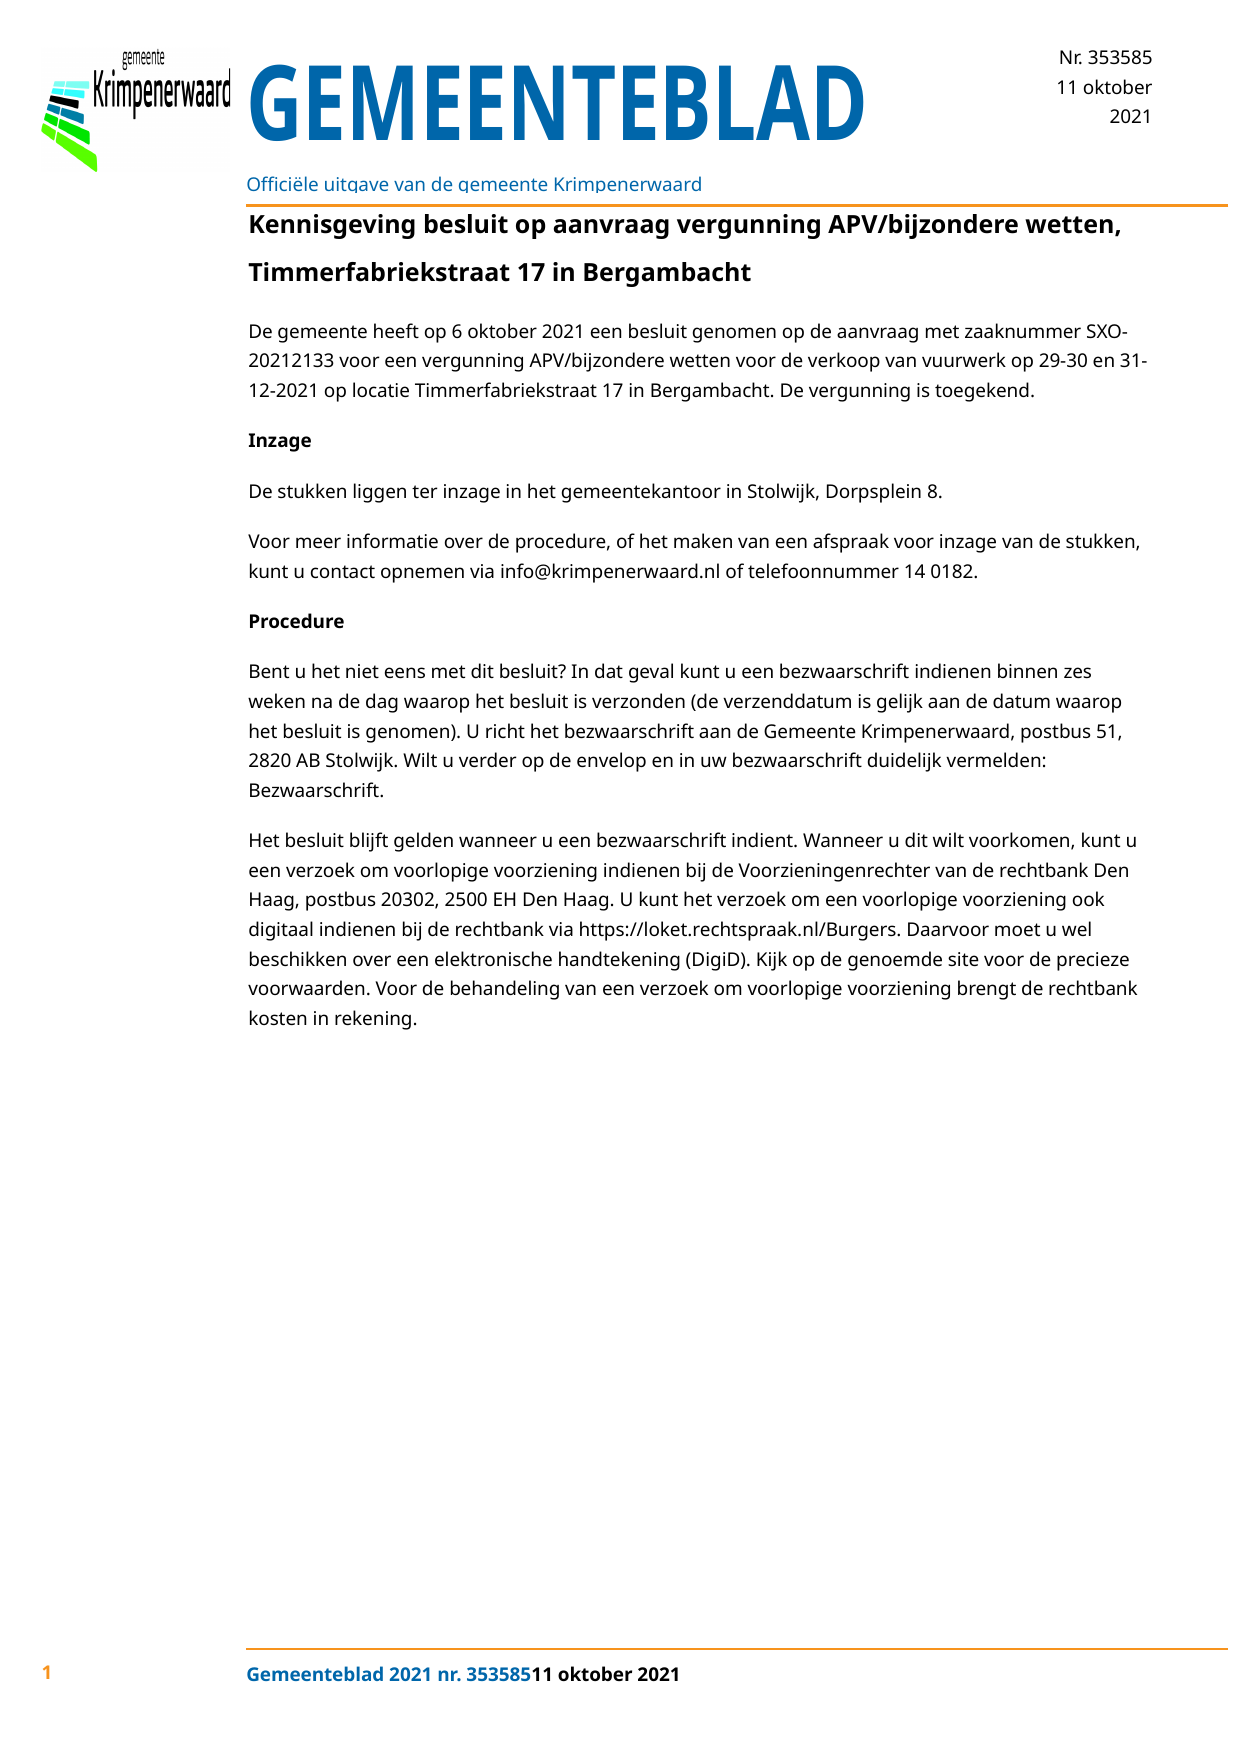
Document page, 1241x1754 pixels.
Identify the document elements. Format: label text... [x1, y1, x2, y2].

text De gemeente heeft op 6 oktober 2021 een besluit genomen op de aanvraag met zaaknummer SXO-20212133 voor een vergunning APV/bijzondere wetten voor de verkoop van vuurwerk op 29-30 en 31-12-2021 op locatie Timmerfabriekstraat 17 in Bergambacht. De vergunning is toegekend. [248, 318, 1152, 403]
text Het besluit blijft gelden wanneer u een bezwaarschrift indient. Wanneer u dit wilt voorkomen, kunt u een verzoek om voorlopige voorziening indienen bij de Voorzieningenrechter van de rechtbank Den Haag, postbus 20302, 2500 EH Den Haag. U kunt het verzoek om een voorlopige voorziening ook digitaal indienen bij de rechtbank via https://loket.rechtspraak.nl/Burgers. Daarvoor moet u wel beschikken over een elektronische handtekening (DigiD). Kijk op de genoemde site voor de precieze voorwaarden. Voor de behandeling van een verzoek om voorlopige voorziening brengt de rechtbank kosten in rekening. [248, 827, 1152, 1031]
text Inzage [248, 427, 1152, 453]
text Bent u het niet eens met dit besluit? In dat geval kunt u een bezwaarschrift indienen binnen zes weken na de dag waarop het besluit is verzonden (de verzenddatum is gelijk aan de datum waarop het besluit is genomen). U richt het bezwaarschrift aan de Gemeente Krimpenerwaard, postbus 51, 2820 AB Stolwijk. Wilt u verder op de envelop en in uw bezwaarschrift duidelijk vermelden: Bezwaarschrift. [248, 659, 1152, 803]
text Kennisgeving besluit op aanvraag vergunning APV/bijzondere wetten, Timmerfabriekstraat 17 in Bergambacht [248, 207, 1152, 288]
text De stukken liggen ter inzage in het gemeentekantoor in Stolwijk, Dorpsplein 8. [248, 478, 1152, 504]
picture [41, 47, 231, 172]
text Voor meer informatie over de procedure, of het maken van een afspraak voor inzage van de stukken, kunt u contact opnemen via info@krimpenerwaard.nl of telefoonnummer 14 0182. [248, 528, 1152, 584]
text Procedure [248, 608, 1152, 634]
